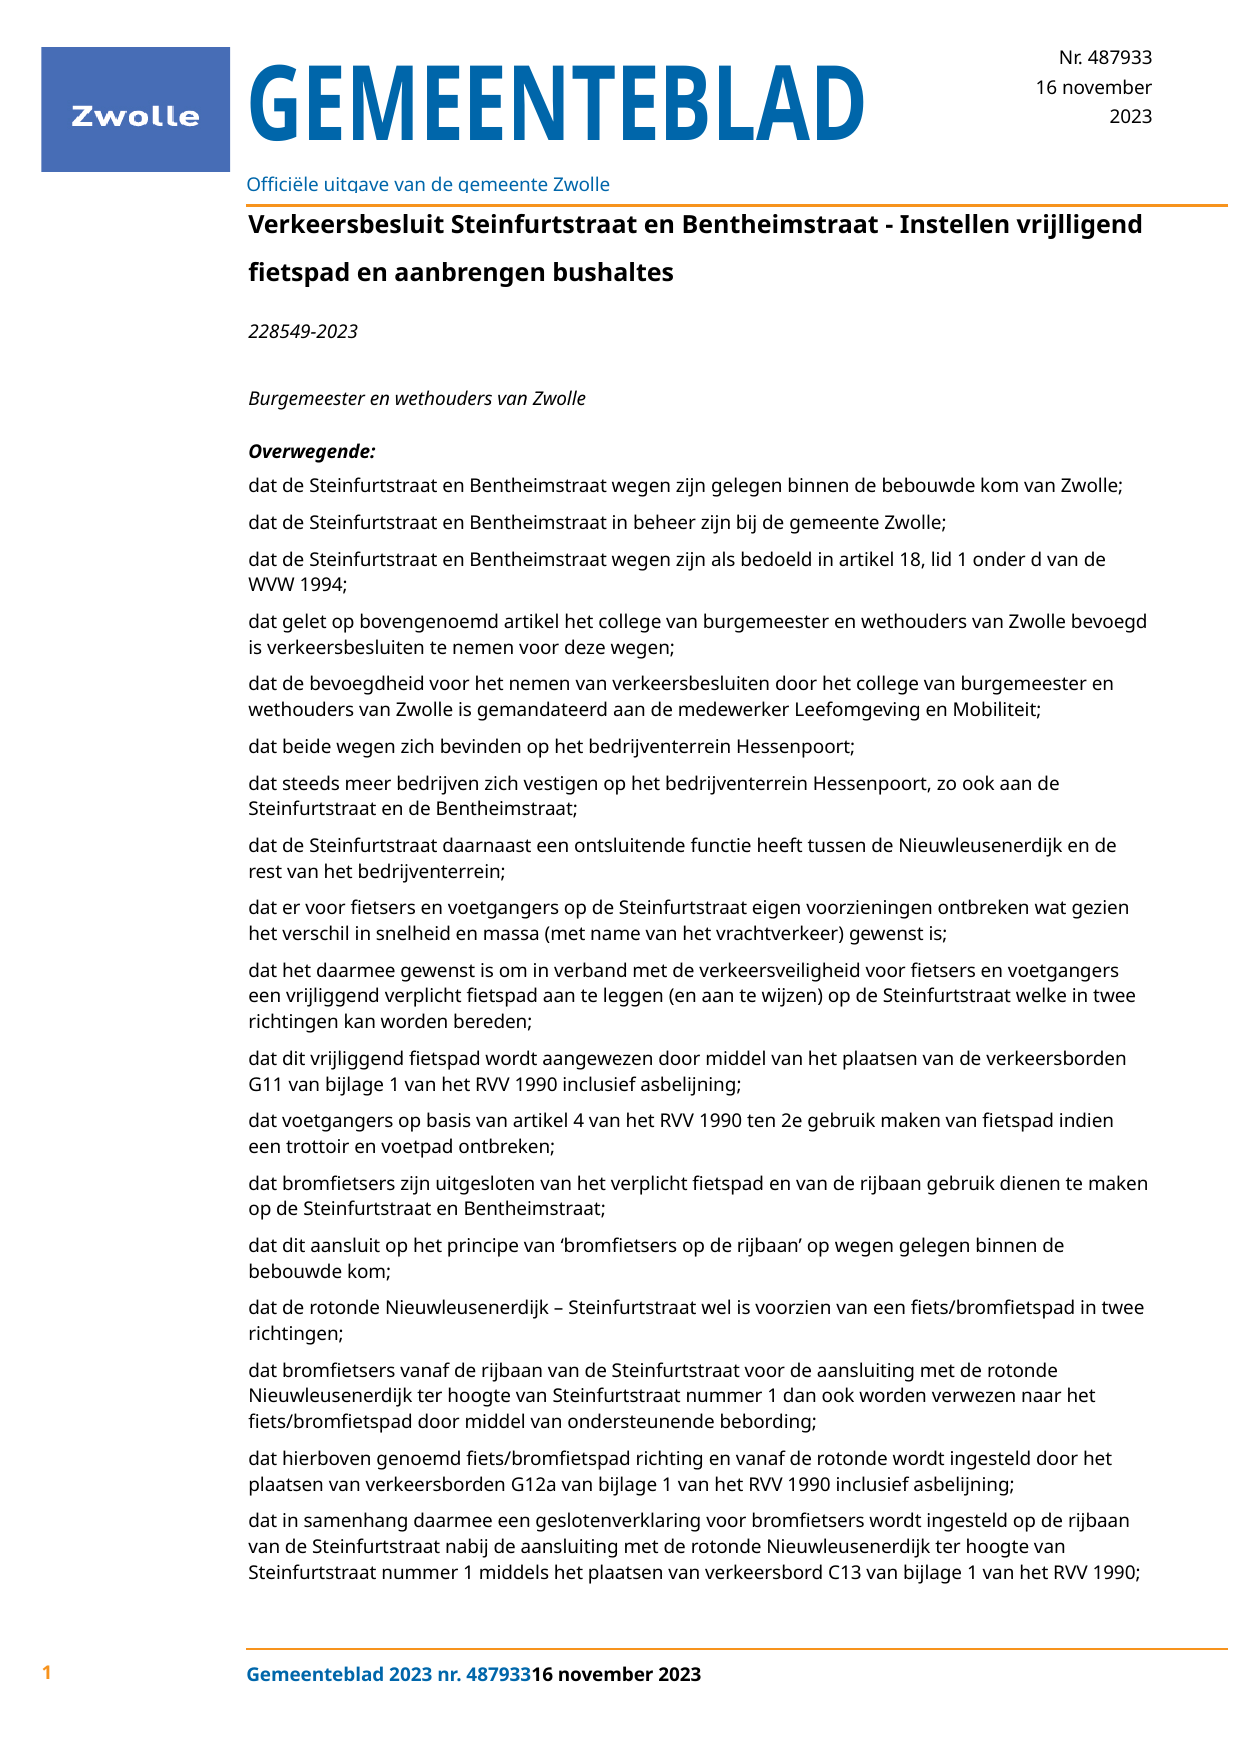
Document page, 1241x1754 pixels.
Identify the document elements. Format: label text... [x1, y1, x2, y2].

text dat voetgangers op basis van artikel 4 van het RVV 1990 ten 2e gebruik maken van fietspad indien een trottoir en voetpad ontbreken; [248, 1107, 1152, 1159]
text dat in samenhang daarmee een geslotenverklaring voor bromfietsers wordt ingesteld op de rijbaan van de Steinfurtstraat nabij de aansluiting met de rotonde Nieuwleusenerdijk ter hoogte van Steinfurtstraat nummer 1 middels het plaatsen van verkeersbord C13 van bijlage 1 van het RVV 1990; [248, 1507, 1152, 1585]
text dat de Steinfurtstraat en Bentheimstraat wegen zijn gelegen binnen de bebouwde kom van Zwolle; [248, 472, 1152, 498]
text Burgemeester en wethouders van Zwolle [248, 386, 1152, 411]
picture [41, 47, 231, 172]
text dat de bevoegdheid voor het nemen van verkeersbesluiten door het college van burgemeester en wethouders van Zwolle is gemandateerd aan de medewerker Leefomgeving en Mobiliteit; [248, 671, 1152, 722]
text dat de Steinfurtstraat en Bentheimstraat in beheer zijn bij de gemeente Zwolle; [248, 509, 1152, 535]
text Verkeersbesluit Steinfurtstraat en Bentheimstraat - Instellen vrijlligend fietspad en aanbrengen bushaltes [248, 207, 1152, 288]
text dat bromfietsers zijn uitgesloten van het verplicht fietspad en van de rijbaan gebruik dienen te maken op de Steinfurtstraat en Bentheimstraat; [248, 1170, 1152, 1221]
text dat het daarmee gewenst is om in verband met de verkeersveiligheid voor fietsers en voetgangers een vrijliggend verplicht fietspad aan te leggen (en aan te wijzen) op de Steinfurtstraat welke in twee richtingen kan worden bereden; [248, 957, 1152, 1034]
text dat dit vrijliggend fietspad wordt aangewezen door middel van het plaatsen van de verkeersborden G11 van bijlage 1 van het RVV 1990 inclusief asbelijning; [248, 1045, 1152, 1096]
text dat bromfietsers vanaf de rijbaan van de Steinfurtstraat voor de aansluiting met de rotonde Nieuwleusenerdijk ter hoogte van Steinfurtstraat nummer 1 dan ook worden verwezen naar het fiets/bromfietspad door middel van ondersteunende bebording; [248, 1357, 1152, 1434]
text dat steeds meer bedrijven zich vestigen op het bedrijventerrein Hessenpoort, zo ook aan de Steinfurtstraat en de Bentheimstraat; [248, 770, 1152, 821]
text dat de rotonde Nieuwleusenerdijk – Steinfurtstraat wel is voorzien van een fiets/bromfietspad in twee richtingen; [248, 1294, 1152, 1346]
text dat gelet op bovengenoemd artikel het college van burgemeester en wethouders van Zwolle bevoegd is verkeersbesluiten te nemen voor deze wegen; [248, 608, 1152, 660]
text dat dit aansluit op het principe van ‘bromfietsers op de rijbaan’ op wegen gelegen binnen de bebouwde kom; [248, 1232, 1152, 1284]
text 228549-2023 [248, 318, 1152, 344]
text dat de Steinfurtstraat en Bentheimstraat wegen zijn als bedoeld in artikel 18, lid 1 onder d van de WVW 1994; [248, 546, 1152, 597]
text dat er voor fietsers en voetgangers op de Steinfurtstraat eigen voorzieningen ontbreken wat gezien het verschil in snelheid en massa (met name van het vrachtverkeer) gewenst is; [248, 894, 1152, 946]
text Overwegende: [248, 438, 1152, 464]
text dat hierboven genoemd fiets/bromfietspad richting en vanaf de rotonde wordt ingesteld door het plaatsen van verkeersborden G12a van bijlage 1 van het RVV 1990 inclusief asbelijning; [248, 1445, 1152, 1497]
text dat de Steinfurtstraat daarnaast een ontsluitende functie heeft tussen de Nieuwleusenerdijk en de rest van het bedrijventerrein; [248, 832, 1152, 883]
text dat beide wegen zich bevinden op het bedrijventerrein Hessenpoort; [248, 733, 1152, 759]
